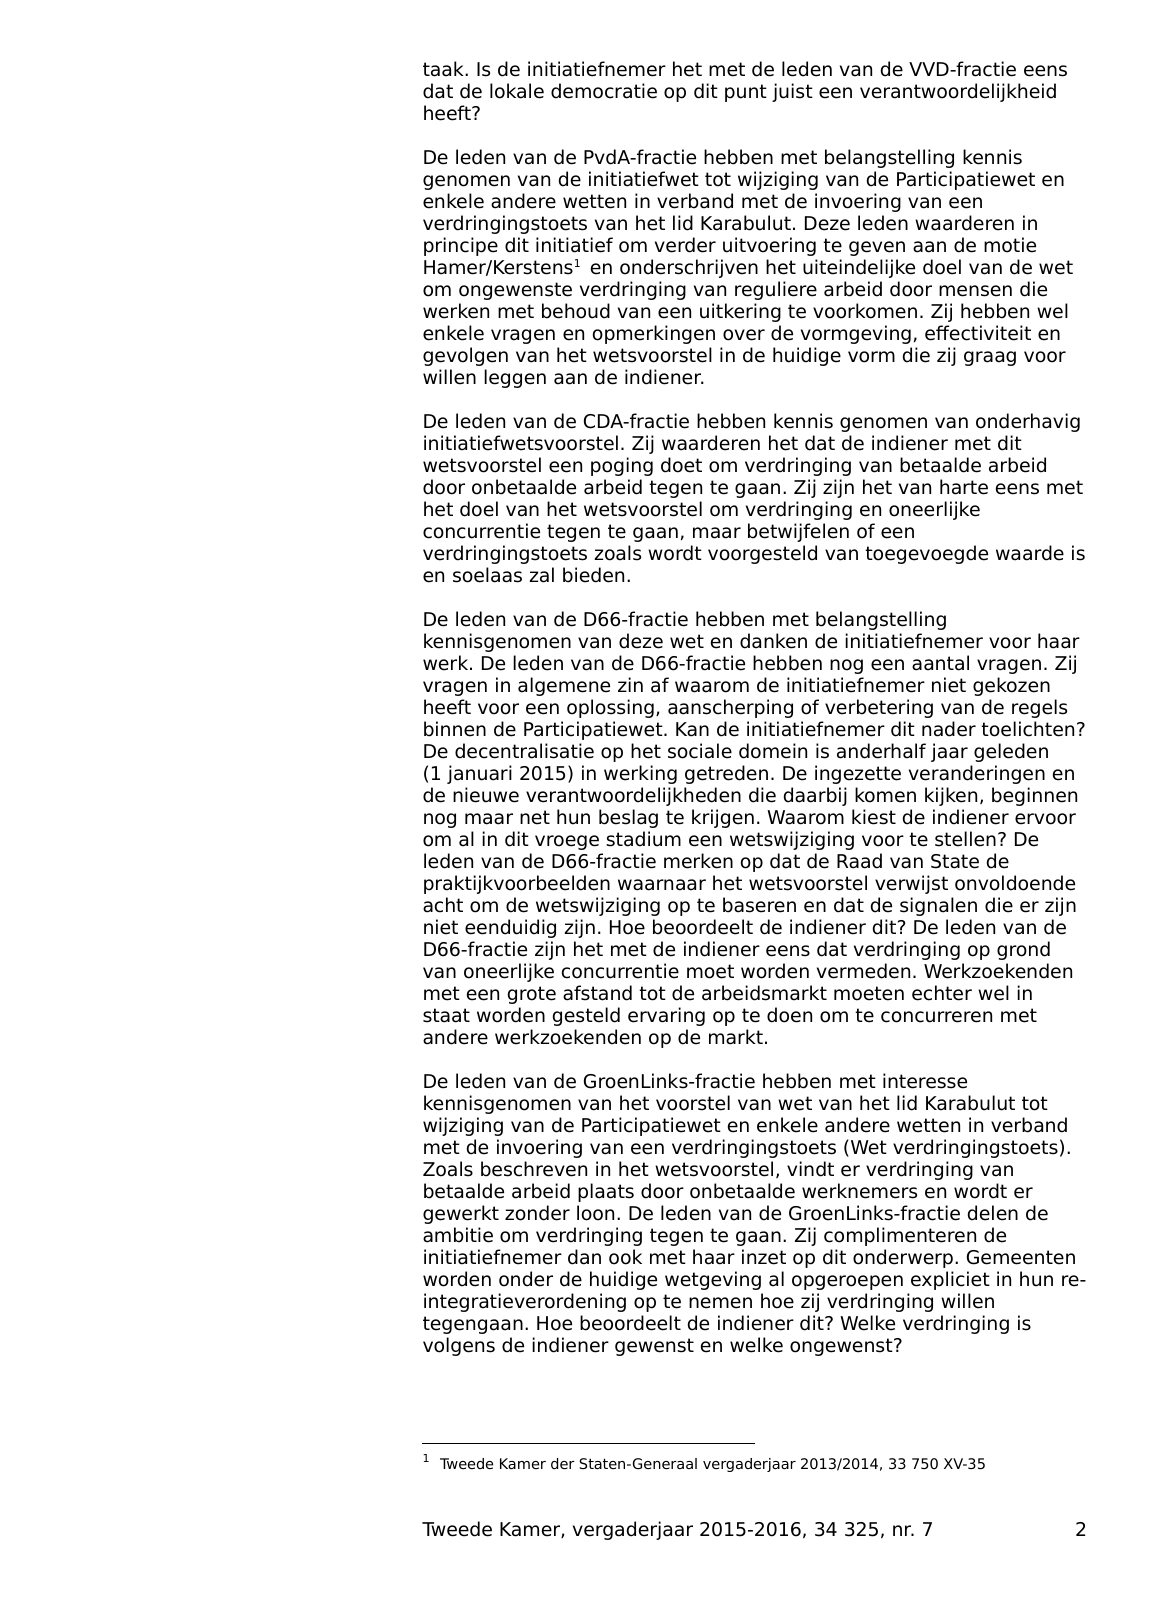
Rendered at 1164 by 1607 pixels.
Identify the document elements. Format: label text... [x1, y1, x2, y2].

text De leden van de CDA-fractie hebben kennis genomen van onderhavig initiatiefwetsvoorstel. Zij waarderen het dat de indiener met dit wetsvoorstel een poging doet om verdringing van betaalde arbeid door onbetaalde arbeid tegen te gaan. Zij zijn het van harte eens met het doel van het wetsvoorstel om verdringing en oneerlijke concurrentie tegen te gaan, maar betwijfelen of een verdringingstoets zoals wordt voorgesteld van toegevoegde waarde is en soelaas zal bieden. [422, 411, 1087, 587]
text De leden van de GroenLinks-fractie hebben met interesse kennisgenomen van het voorstel van wet van het lid Karabulut tot wijziging van de Participatiewet en enkele andere wetten in verband met de invoering van een verdringingstoets (Wet verdringingstoets). Zoals beschreven in het wetsvoorstel, vindt er verdringing van betaalde arbeid plaats door onbetaalde werknemers en wordt er gewerkt zonder loon. De leden van de GroenLinks-fractie delen de ambitie om verdringing tegen te gaan. Zij complimenteren de initiatiefnemer dan ook met haar inzet op dit onderwerp. Gemeenten worden onder de huidige wetgeving al opgeroepen expliciet in hun re-integratieverordening op te nemen hoe zij verdringing willen tegengaan. Hoe beoordeelt de indiener dit? Welke verdringing is volgens de indiener gewenst en welke ongewenst? [422, 1071, 1087, 1357]
text De leden van de D66-fractie hebben met belangstelling kennisgenomen van deze wet en danken de initiatiefnemer voor haar werk. De leden van de D66-fractie hebben nog een aantal vragen. Zij vragen in algemene zin af waarom de initiatiefnemer niet gekozen heeft voor een oplossing, aanscherping of verbetering van de regels binnen de Participatiewet. Kan de initiatiefnemer dit nader toelichten? De decentralisatie op het sociale domein is anderhalf jaar geleden (1 januari 2015) in werking getreden. De ingezette veranderingen en de nieuwe verantwoordelijkheden die daarbij komen kijken, beginnen nog maar net hun beslag te krijgen. Waarom kiest de indiener ervoor om al in dit vroege stadium een wetswijziging voor te stellen? De leden van de D66-fractie merken op dat de Raad van State de praktijkvoorbeelden waarnaar het wetsvoorstel verwijst onvoldoende acht om de wetswijziging op te baseren en dat de signalen die er zijn niet eenduidig zijn. Hoe beoordeelt de indiener dit? De leden van de D66-fractie zijn het met de indiener eens dat verdringing op grond van oneerlijke concurrentie moet worden vermeden. Werkzoekenden met een grote afstand tot de arbeidsmarkt moeten echter wel in staat worden gesteld ervaring op te doen om te concurreren met andere werkzoekenden op de markt. [422, 609, 1087, 1049]
text taak. Is de initiatiefnemer het met de leden van de VVD-fractie eens dat de lokale democratie op dit punt juist een verantwoordelijkheid heeft? [422, 59, 1087, 125]
text Tweede Kamer der Staten-Generaal vergaderjaar 2013/2014, 33 750 XV-35 [422, 1452, 1087, 1474]
text De leden van de PvdA-fractie hebben met belangstelling kennis genomen van de initiatiefwet tot wijziging van de Participatiewet en enkele andere wetten in verband met de invoering van een verdringingstoets van het lid Karabulut. Deze leden waarderen in principe dit initiatief om verder uitvoering te geven aan de motie Hamer/Kerstens en onderschrijven het uiteindelijke doel van de wet om ongewenste verdringing van reguliere arbeid door mensen die werken met behoud van een uitkering te voorkomen. Zij hebben wel enkele vragen en opmerkingen over de vormgeving, effectiviteit en gevolgen van het wetsvoorstel in de huidige vorm die zij graag voor willen leggen aan de indiener. [422, 147, 1087, 389]
